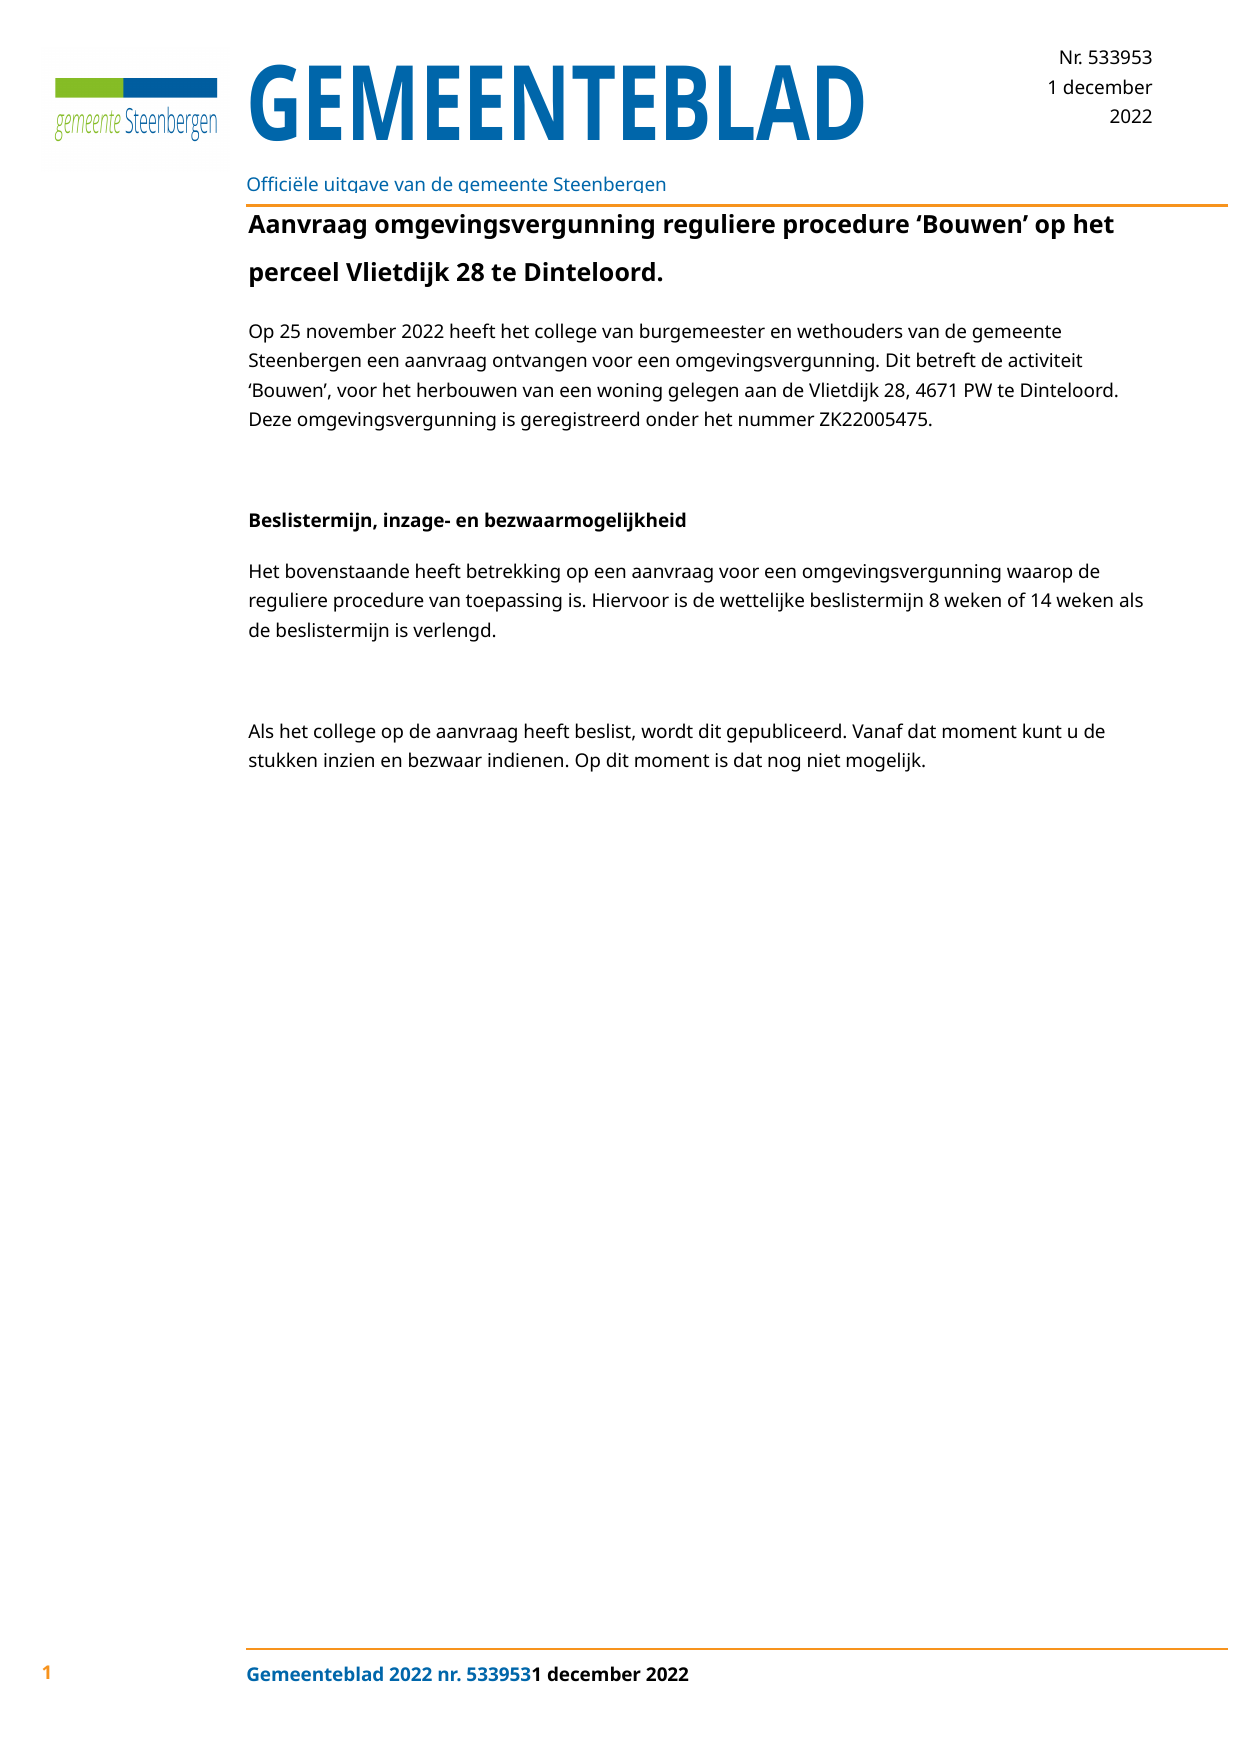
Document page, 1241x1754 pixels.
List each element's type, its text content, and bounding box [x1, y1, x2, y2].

picture [41, 47, 231, 172]
text Op 25 november 2022 heeft het college van burgemeester en wethouders van de gemeente Steenbergen een aanvraag ontvangen voor een omgevingsvergunning. Dit betreft de activiteit ‘Bouwen’, voor het herbouwen van een woning gelegen aan de Vlietdijk 28, 4671 PW te Dinteloord. Deze omgevingsvergunning is geregistreerd onder het nummer ZK22005475. [248, 318, 1152, 432]
text Het bovenstaande heeft betrekking op een aanvraag voor een omgevingsvergunning waarop de reguliere procedure van toepassing is. Hiervoor is de wettelijke beslistermijn 8 weken of 14 weken als de beslistermijn is verlengd. [248, 558, 1152, 643]
text Aanvraag omgevingsvergunning reguliere procedure ‘Bouwen’ op het perceel Vlietdijk 28 te Dinteloord. [248, 207, 1152, 288]
text Beslistermijn, inzage- en bezwaarmogelijkheid [248, 507, 1152, 533]
text Als het college op de aanvraag heeft beslist, wordt dit gepubliceerd. Vanaf dat moment kunt u de stukken inzien en bezwaar indienen. Op dit moment is dat nog niet mogelijk. [248, 718, 1152, 773]
